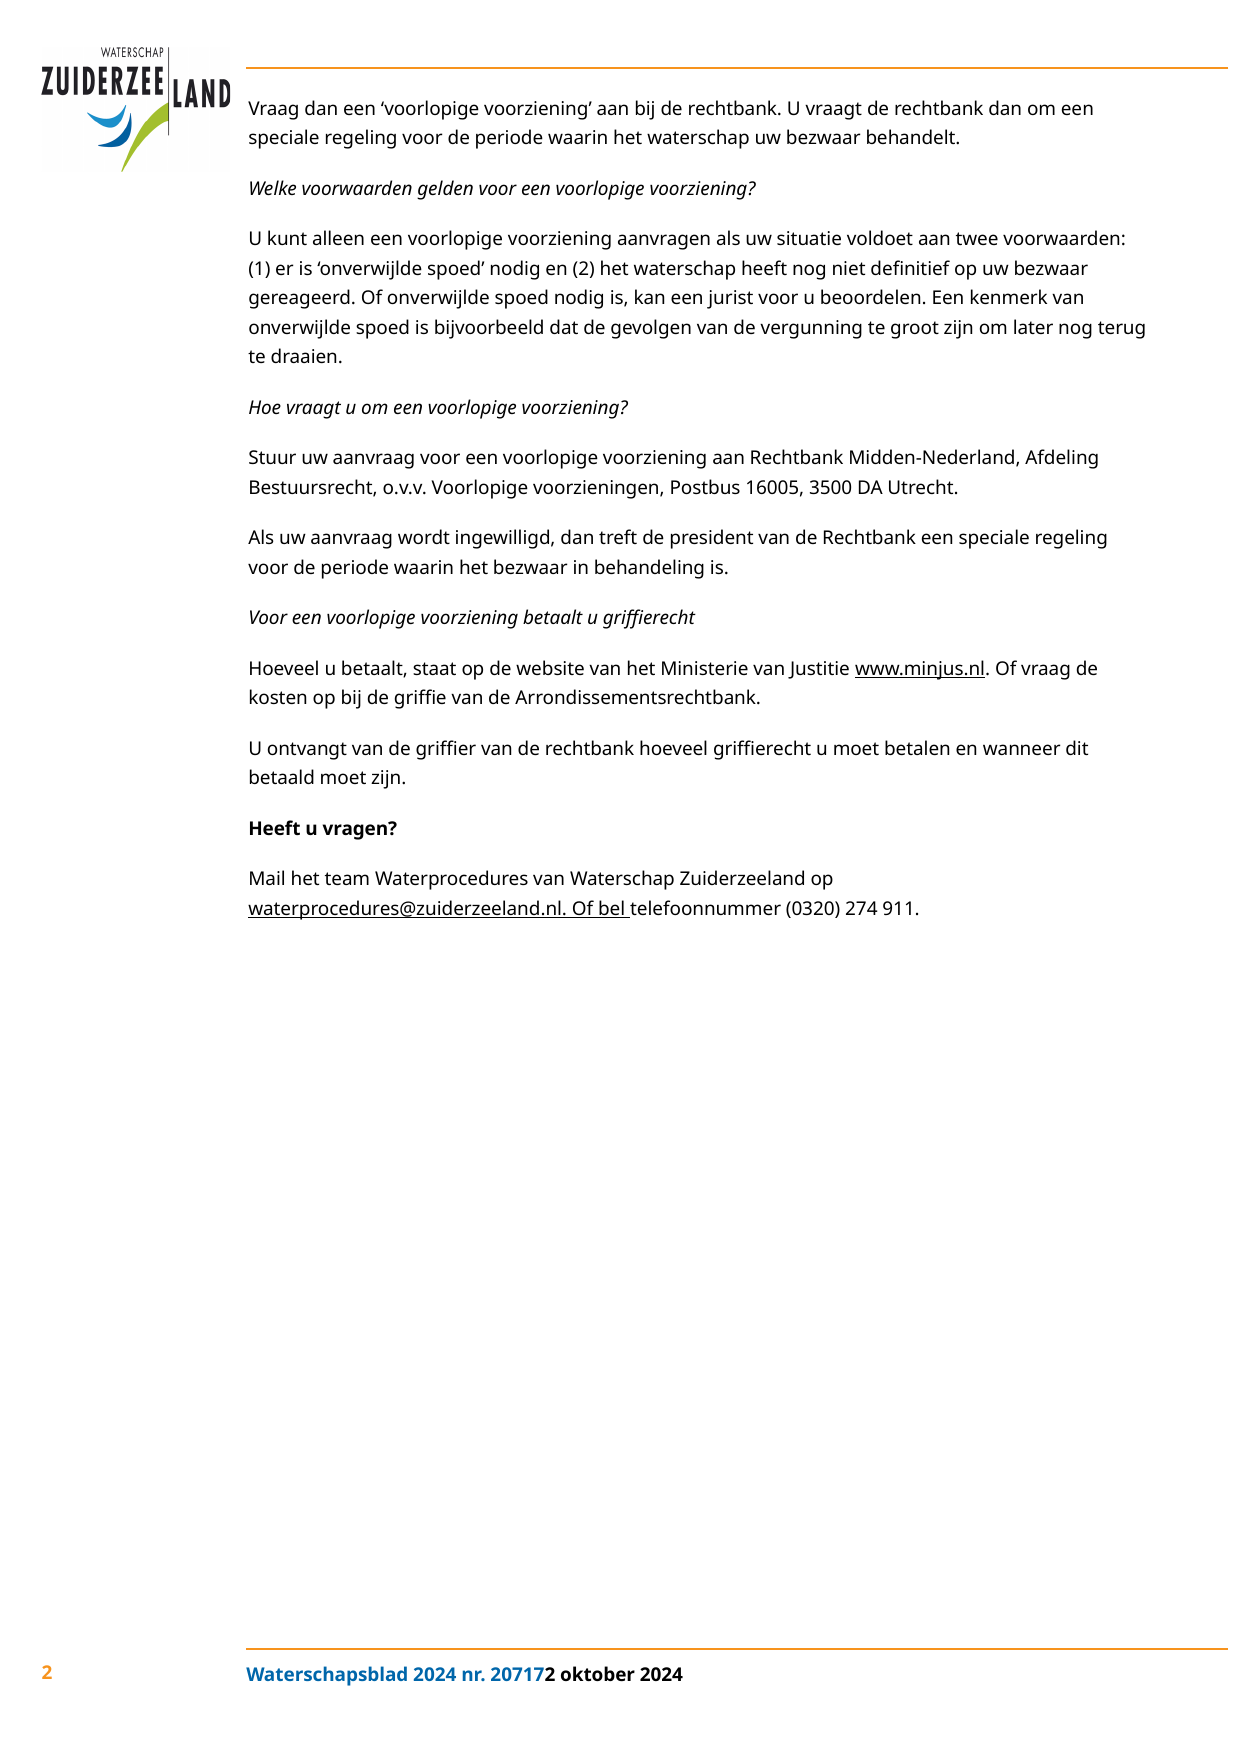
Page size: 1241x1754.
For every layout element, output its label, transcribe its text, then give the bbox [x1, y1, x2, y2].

text Vraag dan een ‘voorlopige voorziening’ aan bij de rechtbank. U vraagt de rechtbank dan om een speciale regeling voor de periode waarin het waterschap uw bezwaar behandelt. [248, 95, 1152, 150]
text U kunt alleen een voorlopige voorziening aanvragen als uw situatie voldoet aan twee voorwaarden: (1) er is ‘onverwijlde spoed’ nodig en (2) het waterschap heeft nog niet definitief op uw bezwaar gereageerd. Of onverwijlde spoed nodig is, kan een jurist voor u beoordelen. Een kenmerk van onverwijlde spoed is bijvoorbeeld dat de gevolgen van de vergunning te groot zijn om later nog terug te draaien. [248, 225, 1152, 369]
text Hoeveel u betaalt, staat op de website van het Ministerie van Justitie www.minjus.nl. Of vraag de kosten op bij de griffie van de Arrondissementsrechtbank. [248, 655, 1152, 710]
text U ontvangt van de griffier van de rechtbank hoeveel griffierecht u moet betalen en wanneer dit betaald moet zijn. [248, 735, 1152, 790]
text Welke voorwaarden gelden voor een voorlopige voorziening? [248, 175, 1152, 201]
text Mail het team Waterprocedures van Waterschap Zuiderzeeland op waterprocedures@zuiderzeeland.nl. Of bel telefoonnummer (0320) 274 911. [248, 865, 1152, 921]
text Als uw aanvraag wordt ingewilligd, dan treft de president van de Rechtbank een speciale regeling voor de periode waarin het bezwaar in behandeling is. [248, 524, 1152, 580]
text Heeft u vragen? [248, 815, 1152, 841]
text Stuur uw aanvraag voor een voorlopige voorziening aan Rechtbank Midden-Nederland, Afdeling Bestuursrecht, o.v.v. Voorlopige voorzieningen, Postbus 16005, 3500 DA Utrecht. [248, 444, 1152, 500]
text Hoe vraagt u om een voorlopige voorziening? [248, 394, 1152, 420]
text Voor een voorlopige voorziening betaalt u griffierecht [248, 604, 1152, 630]
picture [41, 47, 231, 172]
